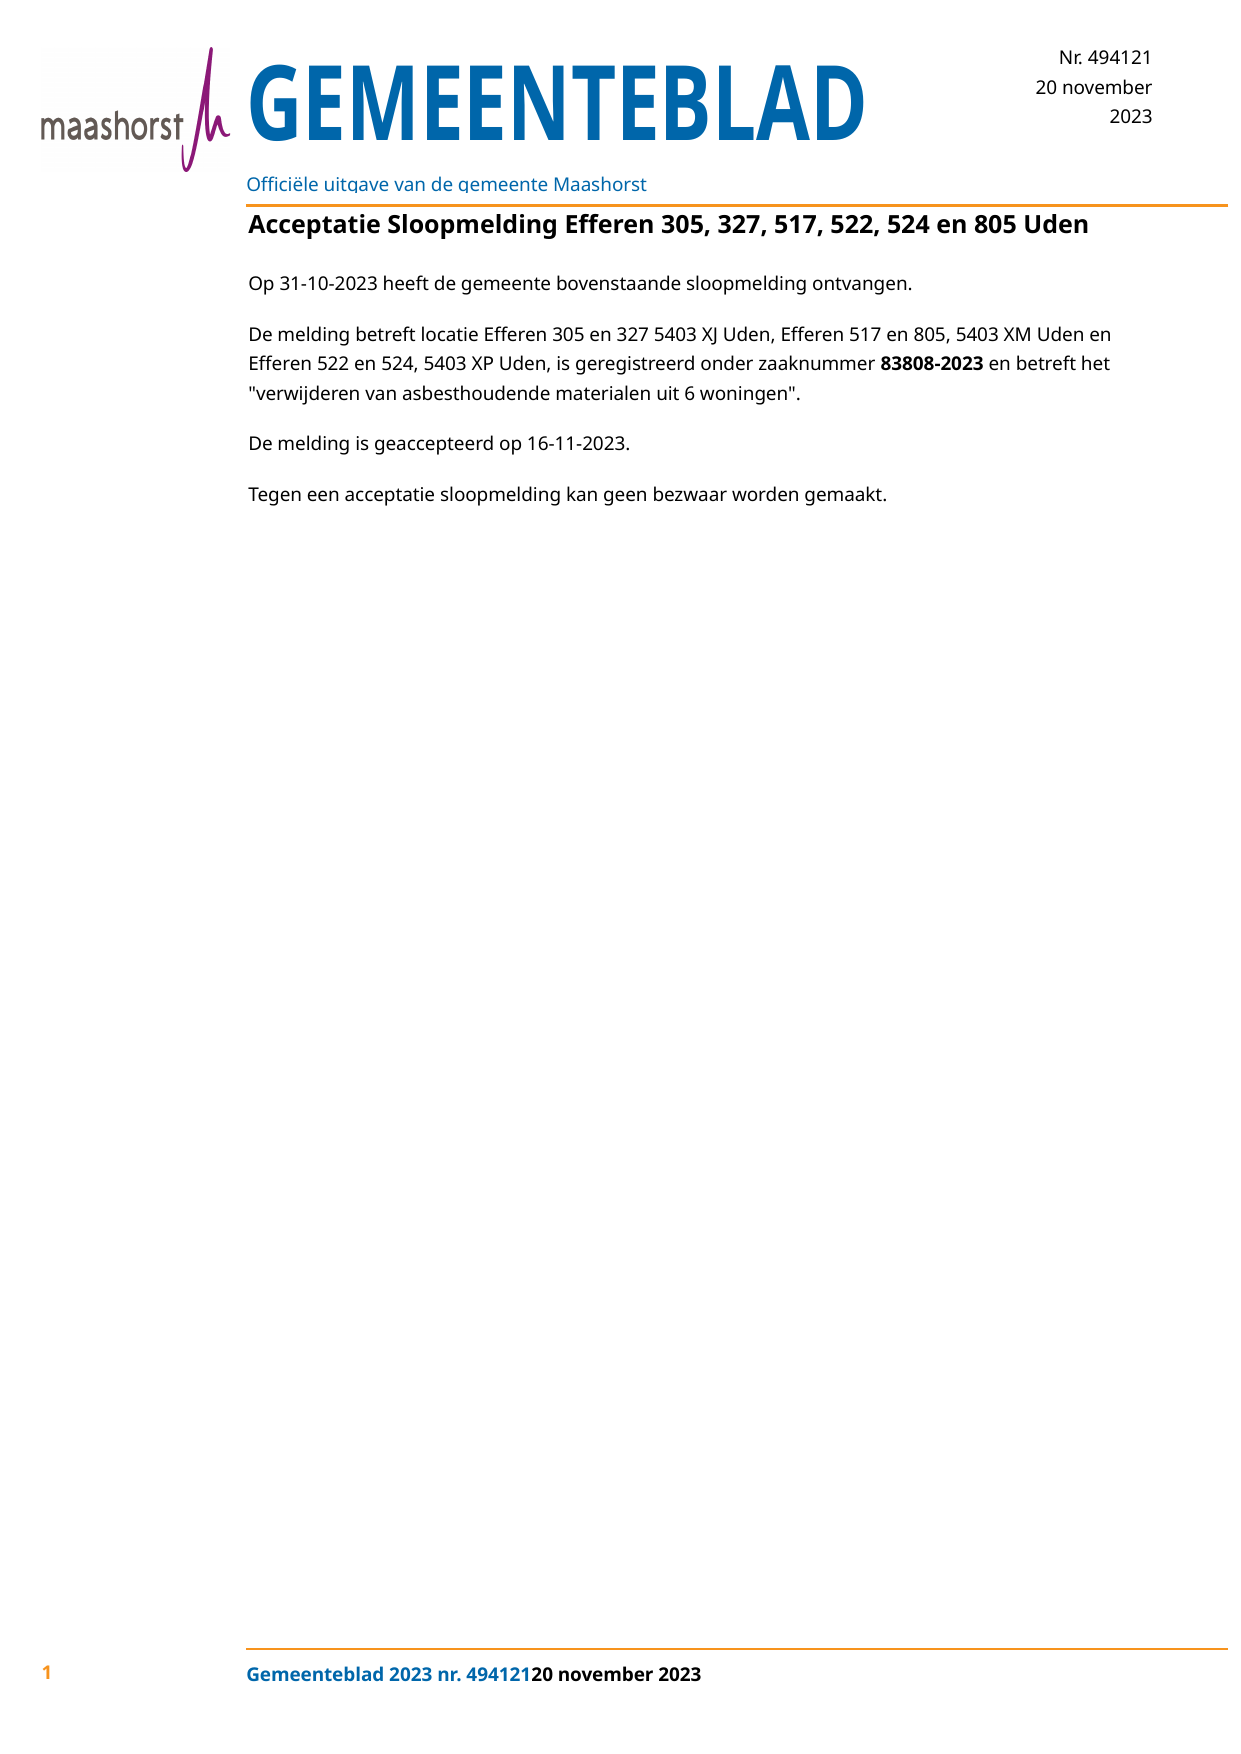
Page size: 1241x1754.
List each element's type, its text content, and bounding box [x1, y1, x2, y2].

text De melding betreft locatie Efferen 305 en 327 5403 XJ Uden, Efferen 517 en 805, 5403 XM Uden en Efferen 522 en 524, 5403 XP Uden, is geregistreerd onder zaaknummer 83808-2023 en betreft het "verwijderen van asbesthoudende materialen uit 6 woningen". [248, 321, 1152, 406]
text Tegen een acceptatie sloopmelding kan geen bezwaar worden gemaakt. [248, 481, 1152, 506]
text De melding is geaccepteerd op 16-11-2023. [248, 430, 1152, 456]
text Acceptatie Sloopmelding Efferen 305, 327, 517, 522, 524 en 805 Uden [248, 207, 1152, 241]
picture [41, 47, 231, 172]
text Op 31-10-2023 heeft de gemeente bovenstaande sloopmelding ontvangen. [248, 270, 1152, 296]
